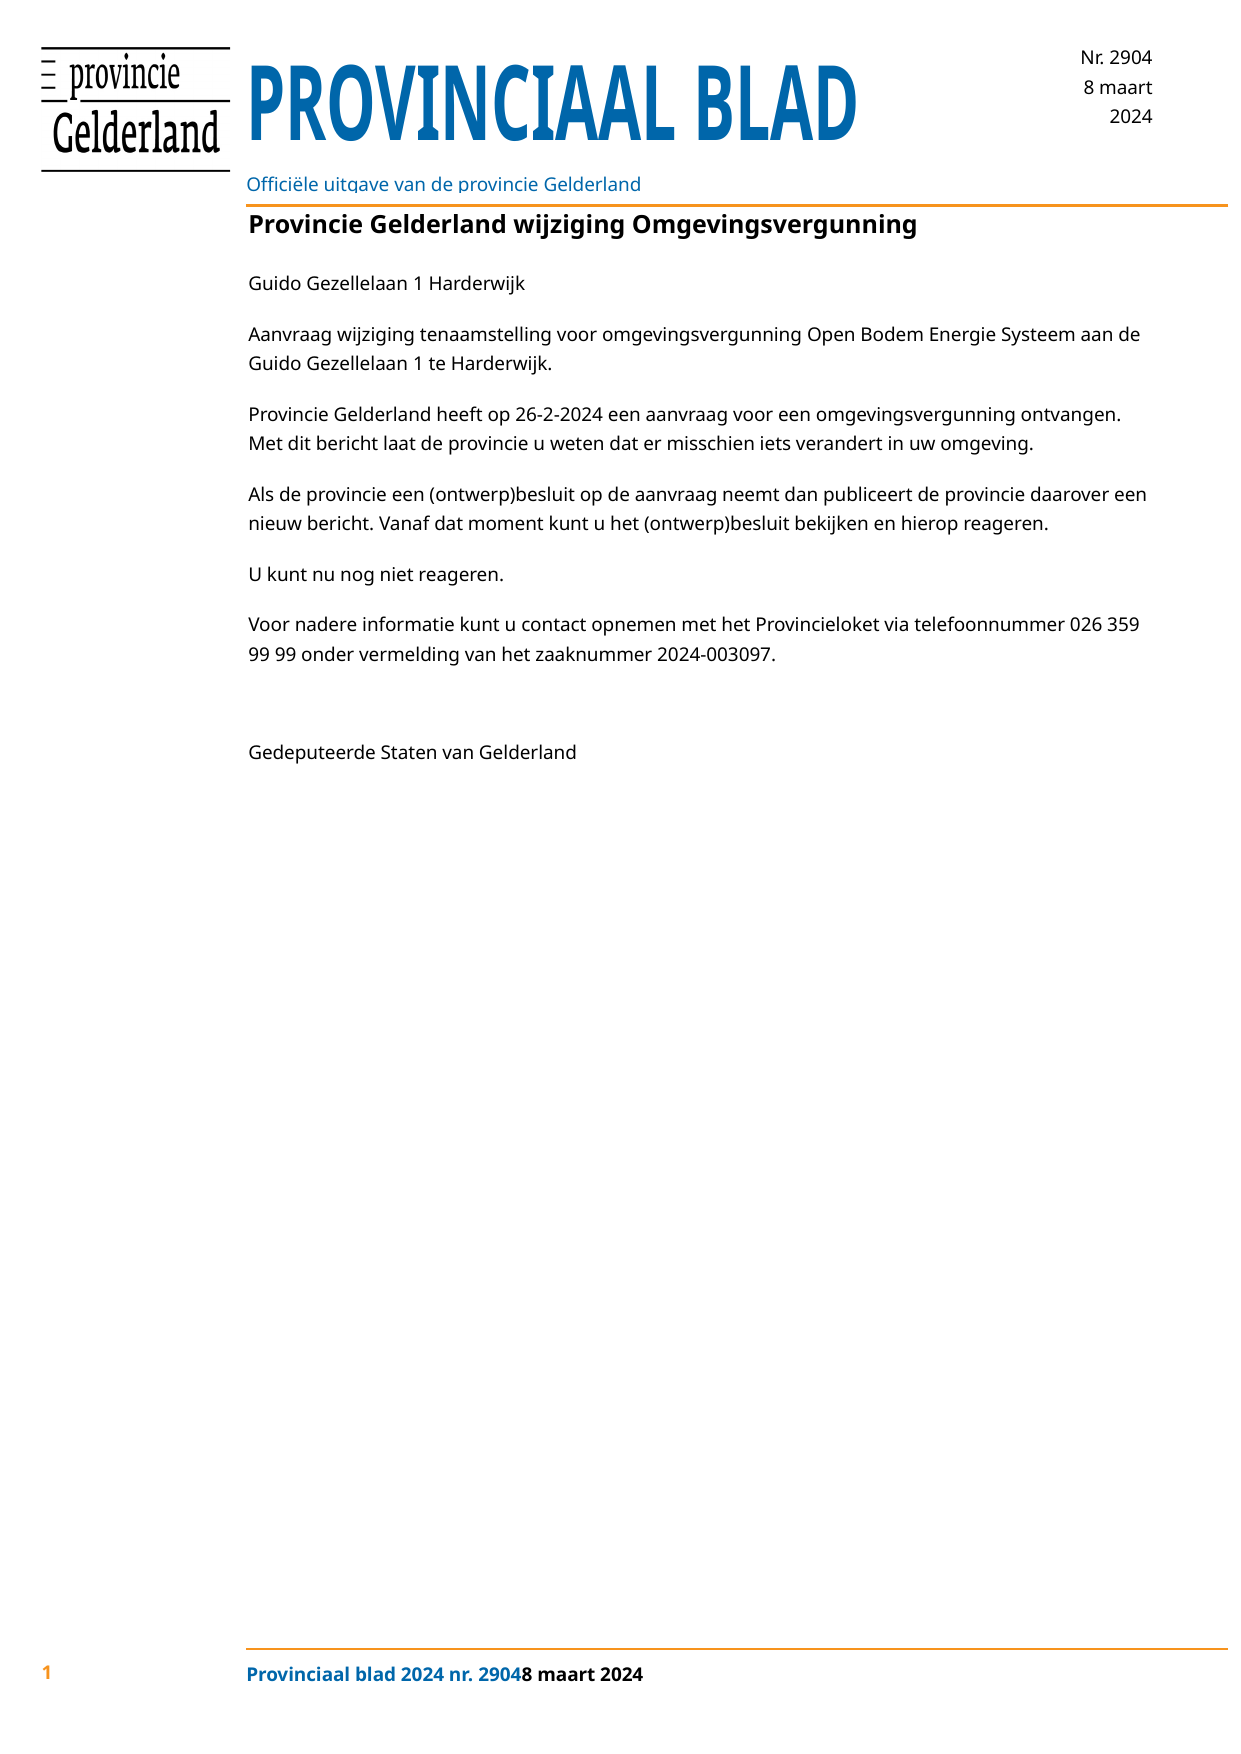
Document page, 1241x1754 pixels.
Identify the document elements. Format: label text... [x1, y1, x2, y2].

picture [41, 47, 231, 172]
text Provincie Gelderland wijziging Omgevingsvergunning [248, 207, 1152, 241]
text Voor nadere informatie kunt u contact opnemen met het Provincieloket via telefoonnummer 026 359 99 99 onder vermelding van het zaaknummer 2024-003097. [248, 611, 1152, 666]
text Als de provincie een (ontwerp)besluit op de aanvraag neemt dan publiceert de provincie daarover een nieuw bericht. Vanaf dat moment kunt u het (ontwerp)besluit bekijken en hierop reageren. [248, 481, 1152, 536]
text Provincie Gelderland heeft op 26-2-2024 een aanvraag voor een omgevingsvergunning ontvangen. Met dit bericht laat de provincie u weten dat er misschien iets verandert in uw omgeving. [248, 401, 1152, 456]
text Guido Gezellelaan 1 Harderwijk [248, 270, 1152, 296]
text Aanvraag wijziging tenaamstelling voor omgevingsvergunning Open Bodem Energie Systeem aan de Guido Gezellelaan 1 te Harderwijk. [248, 321, 1152, 376]
text U kunt nu nog niet reageren. [248, 561, 1152, 586]
text Gedeputeerde Staten van Gelderland [248, 739, 1152, 765]
